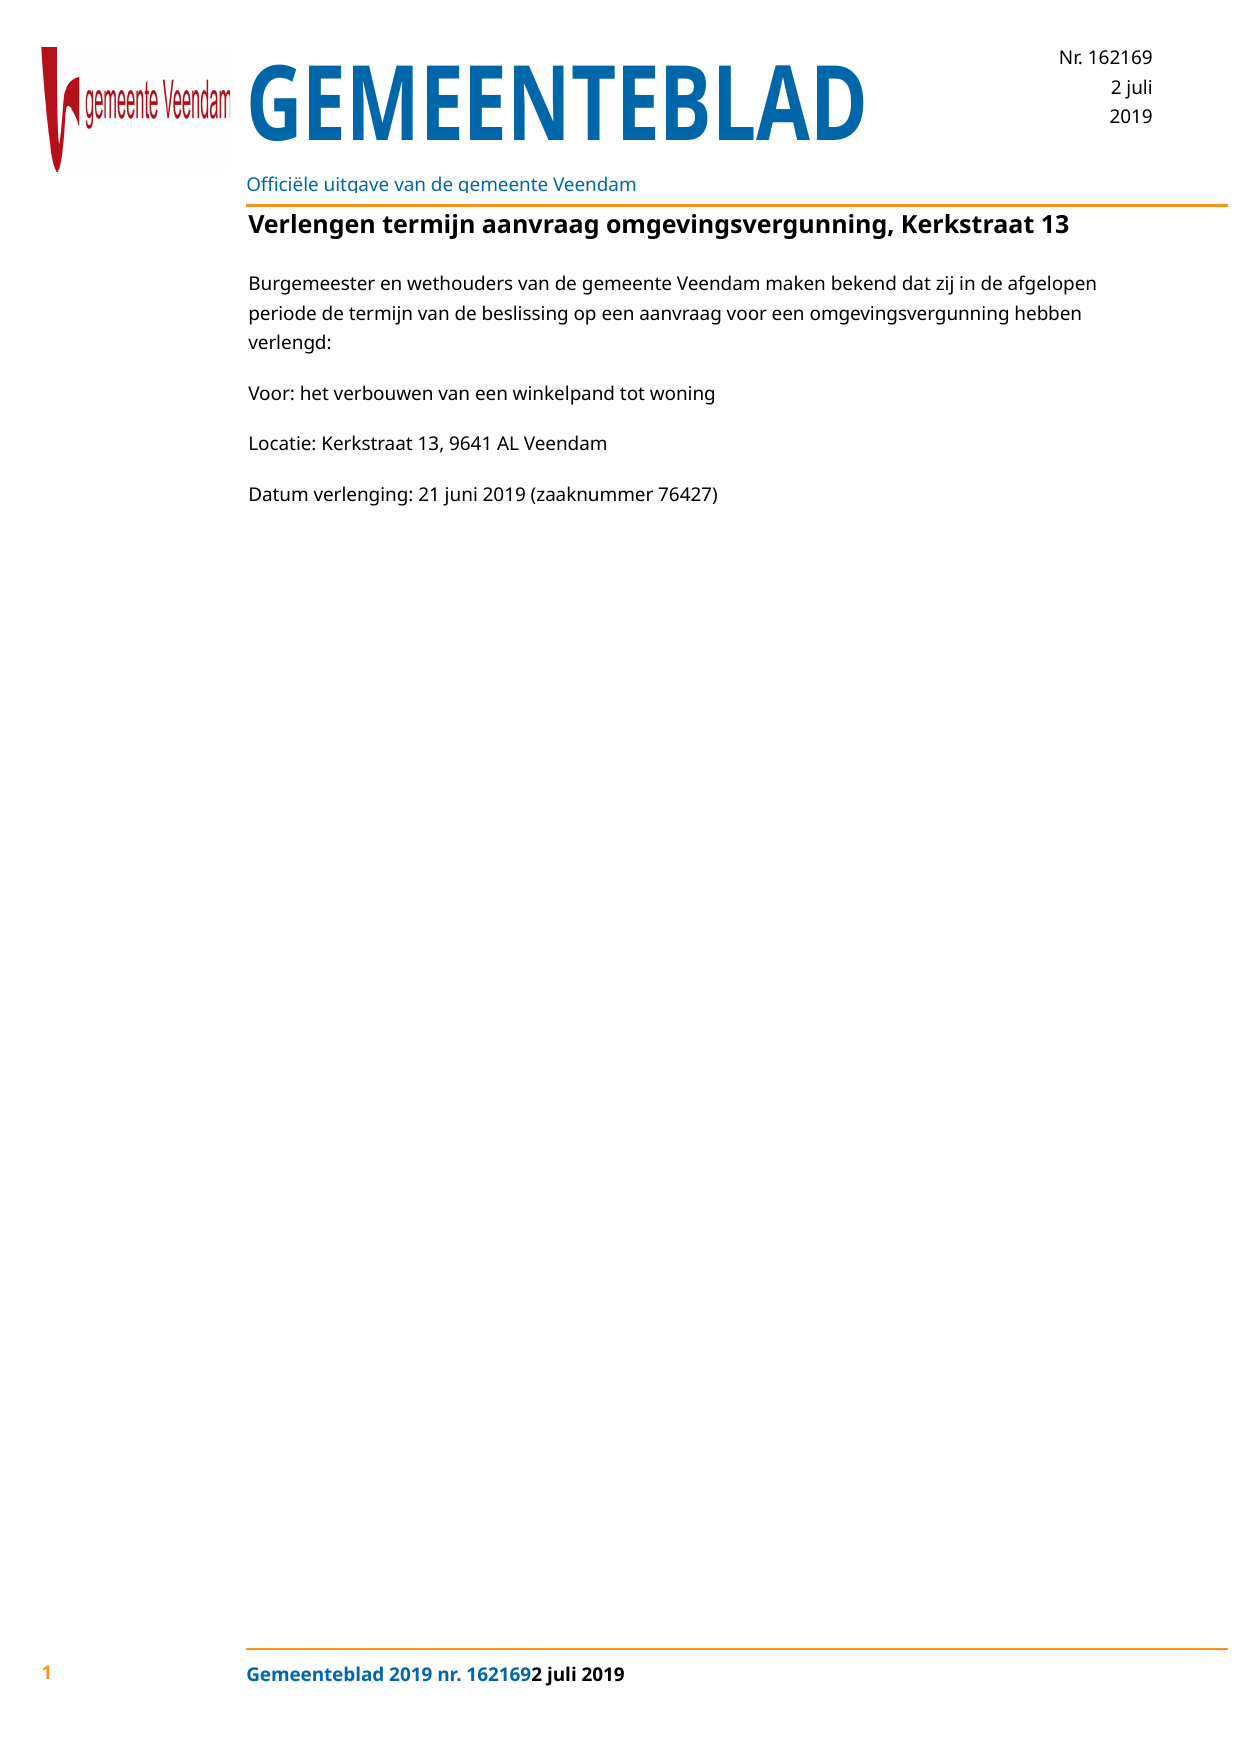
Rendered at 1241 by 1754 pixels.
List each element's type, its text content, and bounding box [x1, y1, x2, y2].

picture [41, 47, 231, 172]
text Burgemeester en wethouders van de gemeente Veendam maken bekend dat zij in de afgelopen periode de termijn van de beslissing op een aanvraag voor een omgevingsvergunning hebben verlengd: [248, 270, 1152, 355]
text Locatie: Kerkstraat 13, 9641 AL Veendam [248, 430, 1152, 456]
text Verlengen termijn aanvraag omgevingsvergunning, Kerkstraat 13 [248, 207, 1152, 241]
text Datum verlenging: 21 juni 2019 (zaaknummer 76427) [248, 481, 1152, 506]
text Voor: het verbouwen van een winkelpand tot woning [248, 380, 1152, 406]
